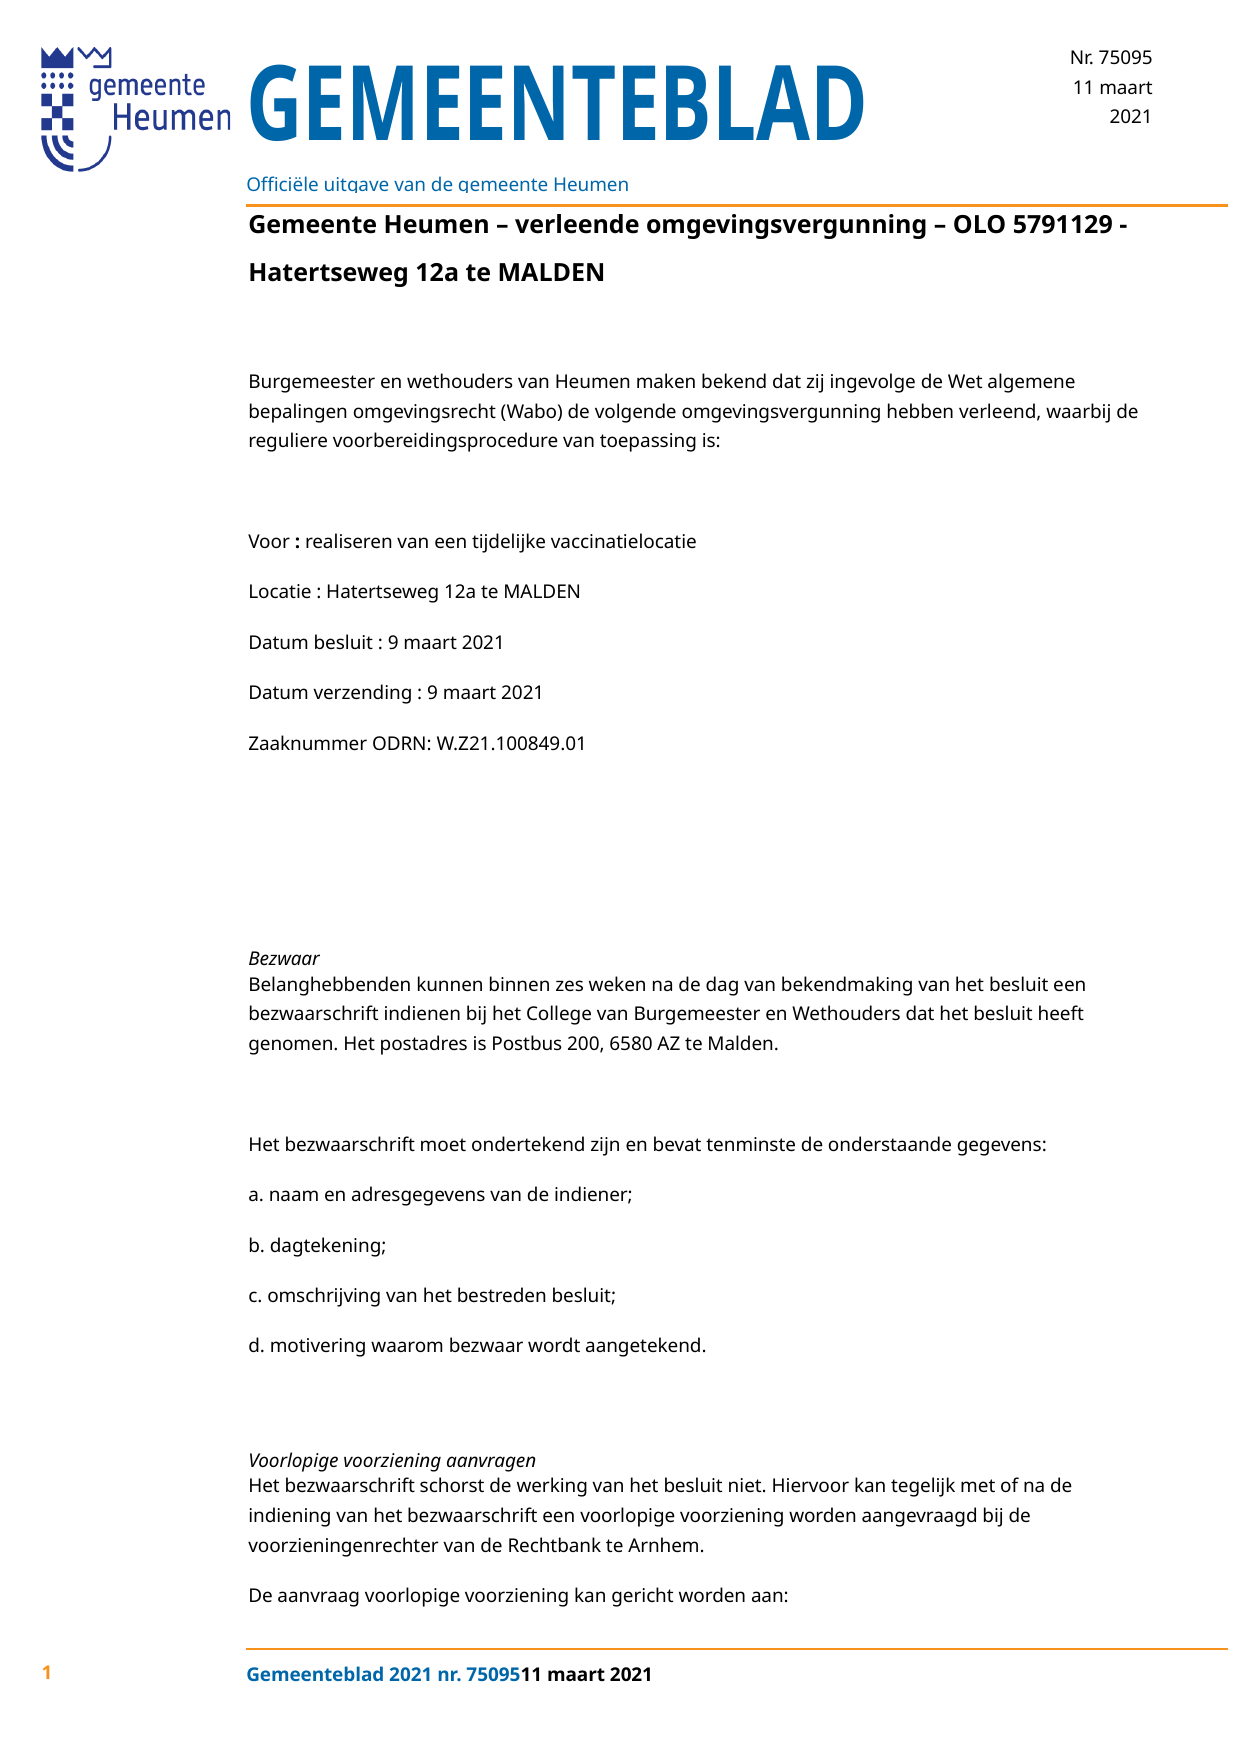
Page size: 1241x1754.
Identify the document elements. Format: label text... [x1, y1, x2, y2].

text Het bezwaarschrift schorst de werking van het besluit niet. Hiervoor kan tegelijk met of na de indiening van het bezwaarschrift een voorlopige voorziening worden aangevraagd bij de voorzieningenrechter van de Rechtbank te Arnhem. [248, 1473, 1152, 1558]
text Bezwaar [248, 945, 1152, 971]
text Locatie : Hatertseweg 12a te MALDEN [248, 579, 1152, 604]
text c. omschrijving van het bestreden besluit; [248, 1282, 1152, 1308]
text Datum besluit : 9 maart 2021 [248, 629, 1152, 655]
text Zaaknummer ODRN: W.Z21.100849.01 [248, 730, 1152, 756]
text De aanvraag voorlopige voorziening kan gericht worden aan: [248, 1582, 1152, 1608]
text Burgemeester en wethouders van Heumen maken bekend dat zij ingevolge de Wet algemene bepalingen omgevingsrecht (Wabo) de volgende omgevingsvergunning hebben verleend, waarbij de reguliere voorbereidingsprocedure van toepassing is: [248, 368, 1152, 453]
picture [41, 47, 231, 172]
text b. dagtekening; [248, 1232, 1152, 1257]
text a. naam en adresgegevens van de indiener; [248, 1181, 1152, 1207]
text Gemeente Heumen – verleende omgevingsvergunning – OLO 5791129 - Hatertseweg 12a te MALDEN [248, 207, 1152, 288]
text Belanghebbenden kunnen binnen zes weken na de dag van bekendmaking van het besluit een bezwaarschrift indienen bij het College van Burgemeester en Wethouders dat het besluit heeft genomen. Het postadres is Postbus 200, 6580 AZ te Malden. [248, 971, 1152, 1056]
text Datum verzending : 9 maart 2021 [248, 679, 1152, 705]
text Voor : realiseren van een tijdelijke vaccinatielocatie [248, 528, 1152, 554]
text d. motivering waarom bezwaar wordt aangetekend. [248, 1333, 1152, 1358]
text Het bezwaarschrift moet ondertekend zijn en bevat tenminste de onderstaande gegevens: [248, 1131, 1152, 1157]
text Voorlopige voorziening aanvragen [248, 1447, 1152, 1473]
